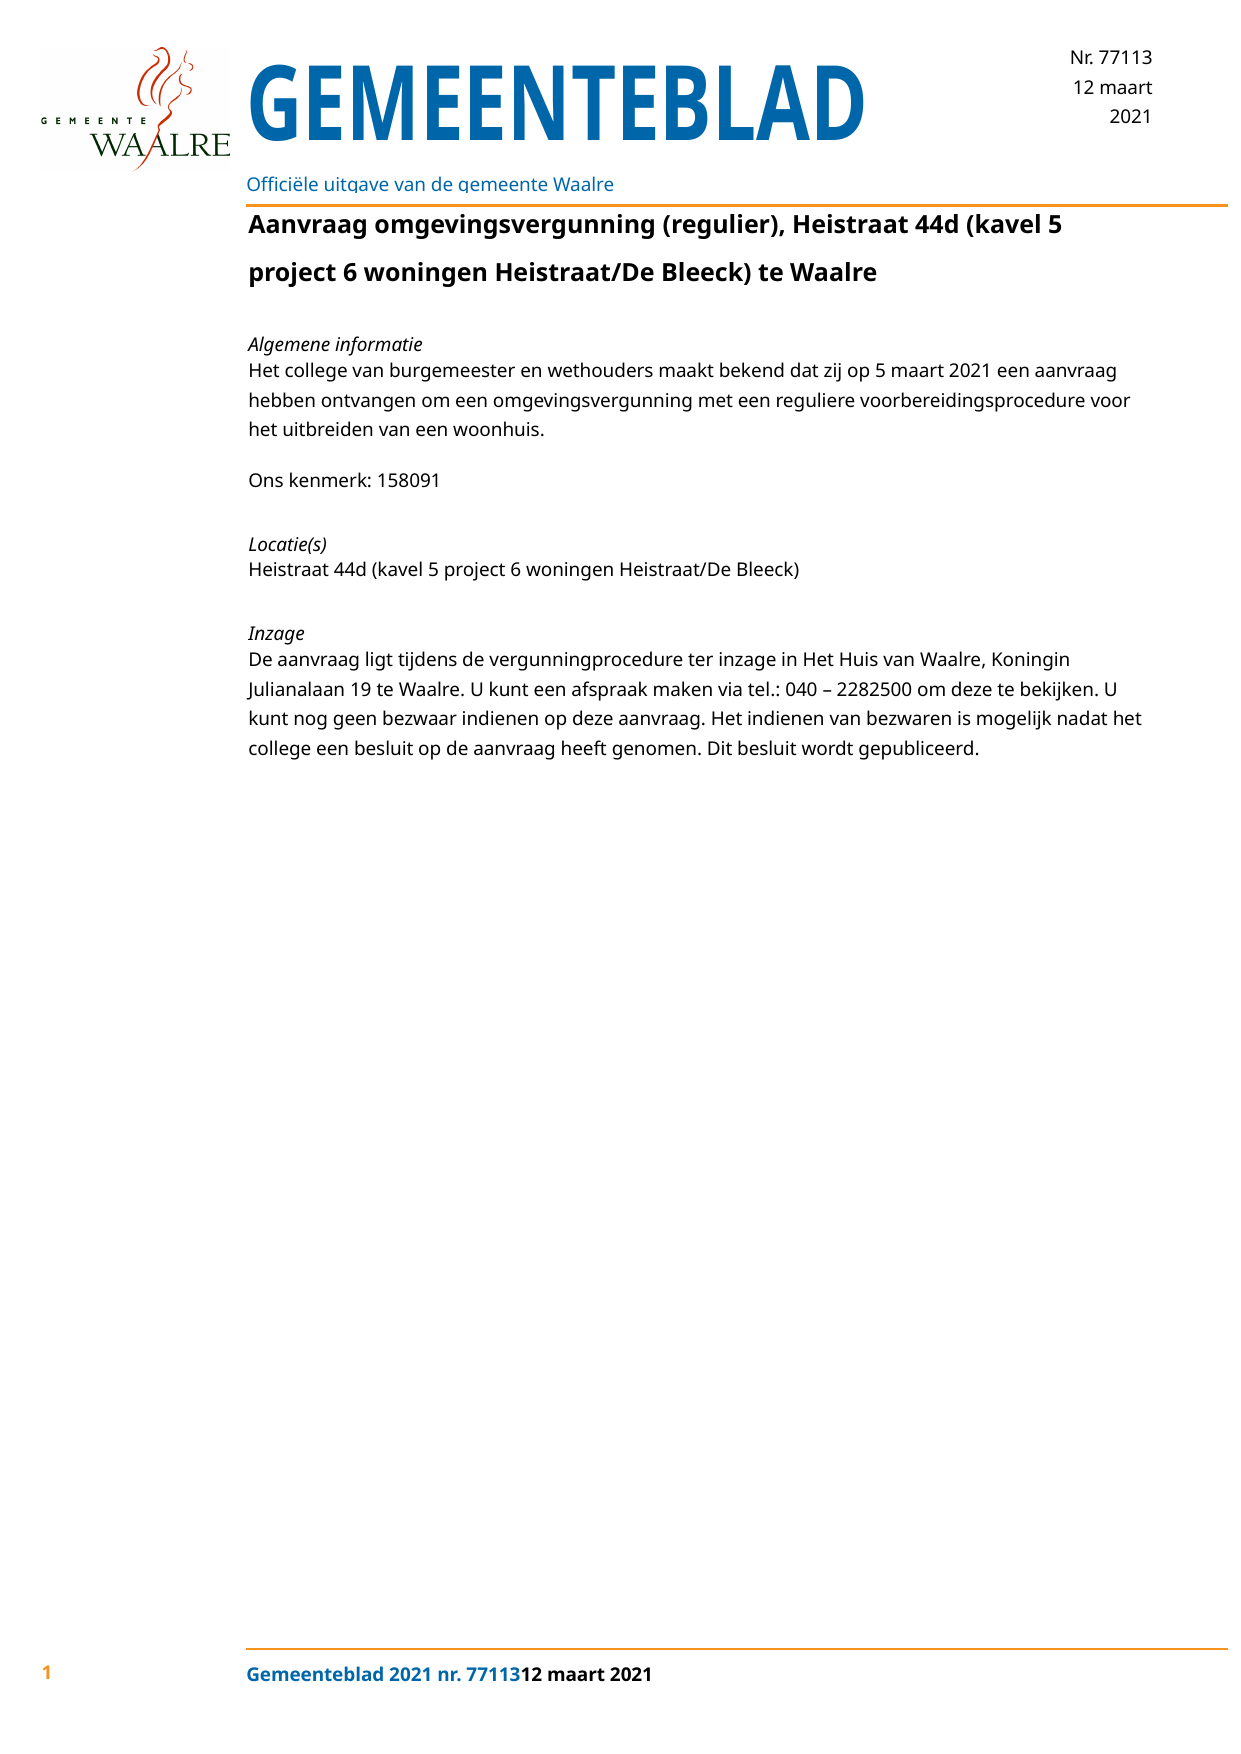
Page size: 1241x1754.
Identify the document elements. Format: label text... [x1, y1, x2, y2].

picture [41, 47, 231, 172]
text Aanvraag omgevingsvergunning (regulier), Heistraat 44d (kavel 5 project 6 woningen Heistraat/De Bleeck) te Waalre [248, 207, 1152, 288]
text Inzage [248, 620, 1152, 646]
text Het college van burgemeester en wethouders maakt bekend dat zij op 5 maart 2021 een aanvraag hebben ontvangen om een omgevingsvergunning met een reguliere voorbereidingsprocedure voor het uitbreiden van een woonhuis. [248, 357, 1152, 442]
text Algemene informatie [248, 331, 1152, 357]
text De aanvraag ligt tijdens de vergunningprocedure ter inzage in Het Huis van Waalre, Koningin Julianalaan 19 te Waalre. U kunt een afspraak maken via tel.: 040 – 2282500 om deze te bekijken. U kunt nog geen bezwaar indienen op deze aanvraag. Het indienen van bezwaren is mogelijk nadat het college een besluit op de aanvraag heeft genomen. Dit besluit wordt gepubliceerd. [248, 646, 1152, 761]
text Locatie(s) [248, 531, 1152, 556]
text Ons kenmerk: 158091 [248, 467, 1152, 492]
text Heistraat 44d (kavel 5 project 6 woningen Heistraat/De Bleeck) [248, 556, 1152, 582]
